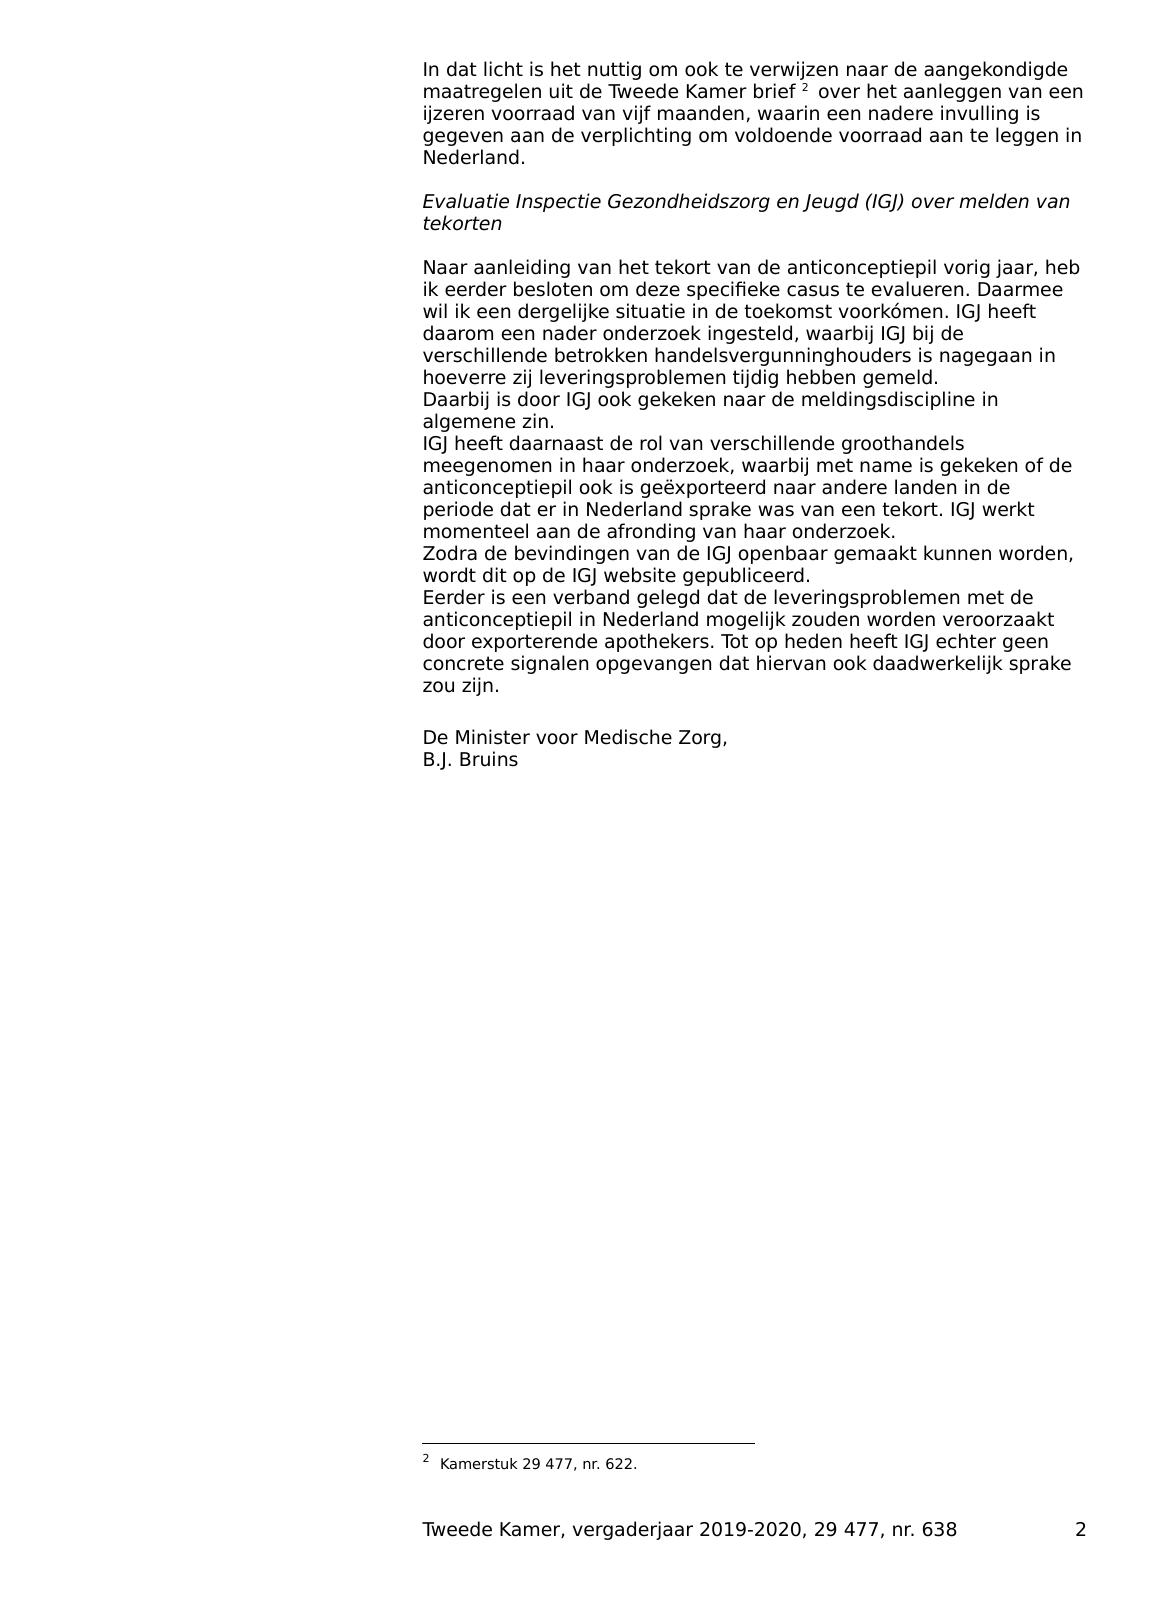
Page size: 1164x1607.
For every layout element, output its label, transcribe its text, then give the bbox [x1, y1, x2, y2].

text IGJ heeft daarnaast de rol van verschillende groothandels meegenomen in haar onderzoek, waarbij met name is gekeken of de anticonceptiepil ook is geëxporteerd naar andere landen in de periode dat er in Nederland sprake was van een tekort. IGJ werkt momenteel aan de afronding van haar onderzoek. [422, 433, 1087, 543]
text Daarbij is door IGJ ook gekeken naar de meldingsdiscipline in algemene zin. [422, 389, 1087, 433]
text Eerder is een verband gelegd dat de leveringsproblemen met de anticonceptiepil in Nederland mogelijk zouden worden veroorzaakt door exporterende apothekers. Tot op heden heeft IGJ echter geen concrete signalen opgevangen dat hiervan ook daadwerkelijk sprake zou zijn. [422, 587, 1087, 697]
text In dat licht is het nuttig om ook te verwijzen naar de aangekondigde maatregelen uit de Tweede Kamer brief over het aanleggen van een ijzeren voorraad van vijf maanden, waarin een nadere invulling is gegeven aan de verplichting om voldoende voorraad aan te leggen in Nederland. [422, 59, 1087, 169]
text De Minister voor Medische Zorg, B.J. Bruins [422, 727, 1087, 771]
text Kamerstuk 29 477, nr. 622. [422, 1452, 1087, 1474]
text Zodra de bevindingen van de IGJ openbaar gemaakt kunnen worden, wordt dit op de IGJ website gepubliceerd. [422, 543, 1087, 587]
subtitle Evaluatie Inspectie Gezondheidszorg en Jeugd (IGJ) over melden van tekorten [422, 191, 1087, 235]
text Naar aanleiding van het tekort van de anticonceptiepil vorig jaar, heb ik eerder besloten om deze specifieke casus te evalueren. Daarmee wil ik een dergelijke situatie in de toekomst voorkómen. IGJ heeft daarom een nader onderzoek ingesteld, waarbij IGJ bij de verschillende betrokken handelsvergunninghouders is nagegaan in hoeverre zij leveringsproblemen tijdig hebben gemeld. [422, 257, 1087, 389]
